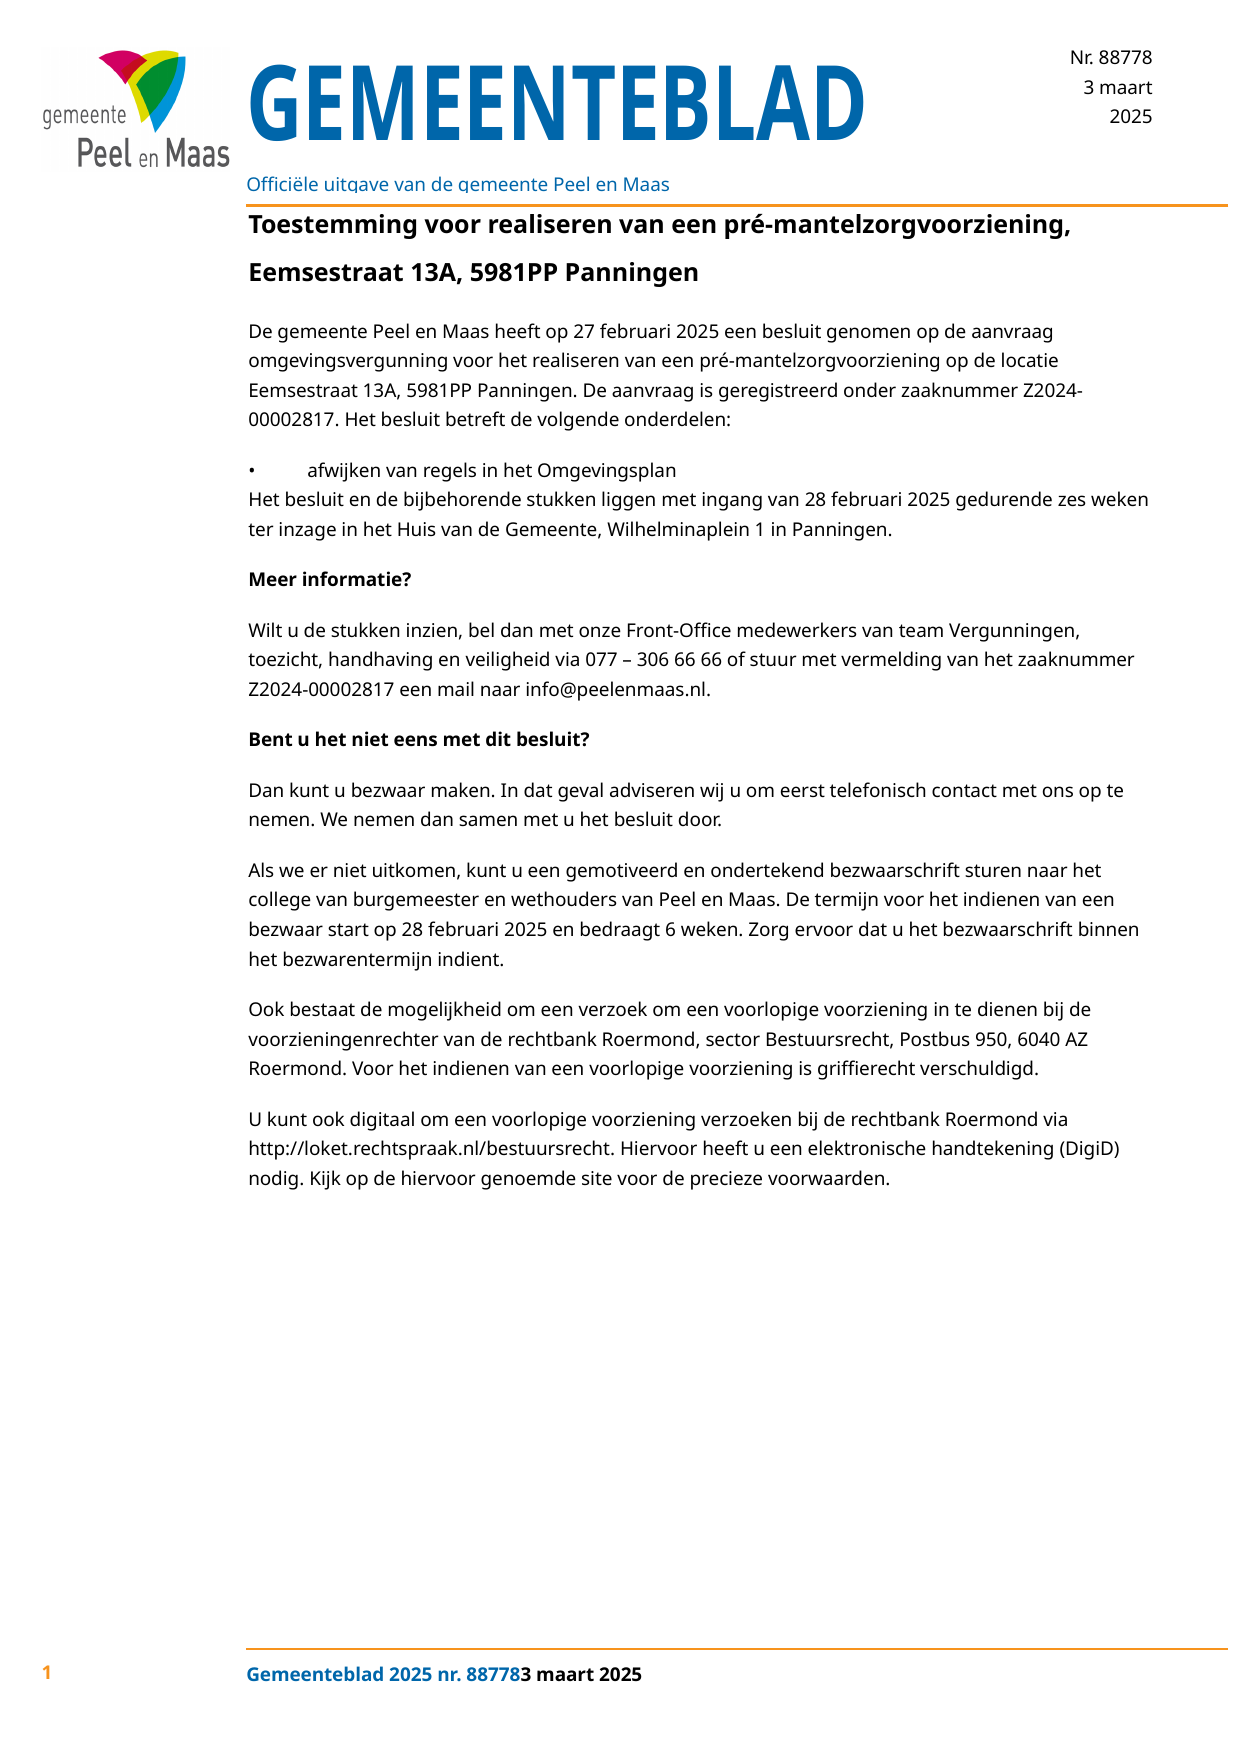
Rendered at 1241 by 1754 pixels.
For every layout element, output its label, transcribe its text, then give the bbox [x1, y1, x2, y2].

text Het besluit en de bijbehorende stukken liggen met ingang van 28 februari 2025 gedurende zes weken ter inzage in het Huis van de Gemeente, Wilhelminaplein 1 in Panningen. [248, 487, 1152, 542]
text Dan kunt u bezwaar maken. In dat geval adviseren wij u om eerst telefonisch contact met ons op te nemen. We nemen dan samen met u het besluit door. [248, 777, 1152, 832]
list afwijken van regels in het Omgevingsplan [248, 457, 1152, 483]
text De gemeente Peel en Maas heeft op 27 februari 2025 een besluit genomen op de aanvraag omgevingsvergunning voor het realiseren van een pré-mantelzorgvoorziening op de locatie Eemsestraat 13A, 5981PP Panningen. De aanvraag is geregistreerd onder zaaknummer Z2024-00002817. Het besluit betreft de volgende onderdelen: [248, 318, 1152, 432]
text Meer informatie? [248, 567, 1152, 592]
text Ook bestaat de mogelijkheid om een verzoek om een voorlopige voorziening in te dienen bij de voorzieningenrechter van de rechtbank Roermond, sector Bestuursrecht, Postbus 950, 6040 AZ Roermond. Voor het indienen van een voorlopige voorziening is griffierecht verschuldigd. [248, 996, 1152, 1081]
text Toestemming voor realiseren van een pré-mantelzorgvoorziening, Eemsestraat 13A, 5981PP Panningen [248, 207, 1152, 288]
picture [41, 47, 231, 172]
text U kunt ook digitaal om een voorlopige voorziening verzoeken bij de rechtbank Roermond via http://loket.rechtspraak.nl/bestuursrecht. Hiervoor heeft u een elektronische handtekening (DigiD) nodig. Kijk op de hiervoor genoemde site voor de precieze voorwaarden. [248, 1106, 1152, 1191]
text Bent u het niet eens met dit besluit? [248, 727, 1152, 752]
text Als we er niet uitkomen, kunt u een gemotiveerd en ondertekend bezwaarschrift sturen naar het college van burgemeester en wethouders van Peel en Maas. De termijn voor het indienen van een bezwaar start op 28 februari 2025 en bedraagt 6 weken. Zorg ervoor dat u het bezwaarschrift binnen het bezwarentermijn indient. [248, 857, 1152, 972]
text Wilt u de stukken inzien, bel dan met onze Front-Office medewerkers van team Vergunningen, toezicht, handhaving en veiligheid via 077 – 306 66 66 of stuur met vermelding van het zaaknummer Z2024-00002817 een mail naar info@peelenmaas.nl. [248, 617, 1152, 702]
